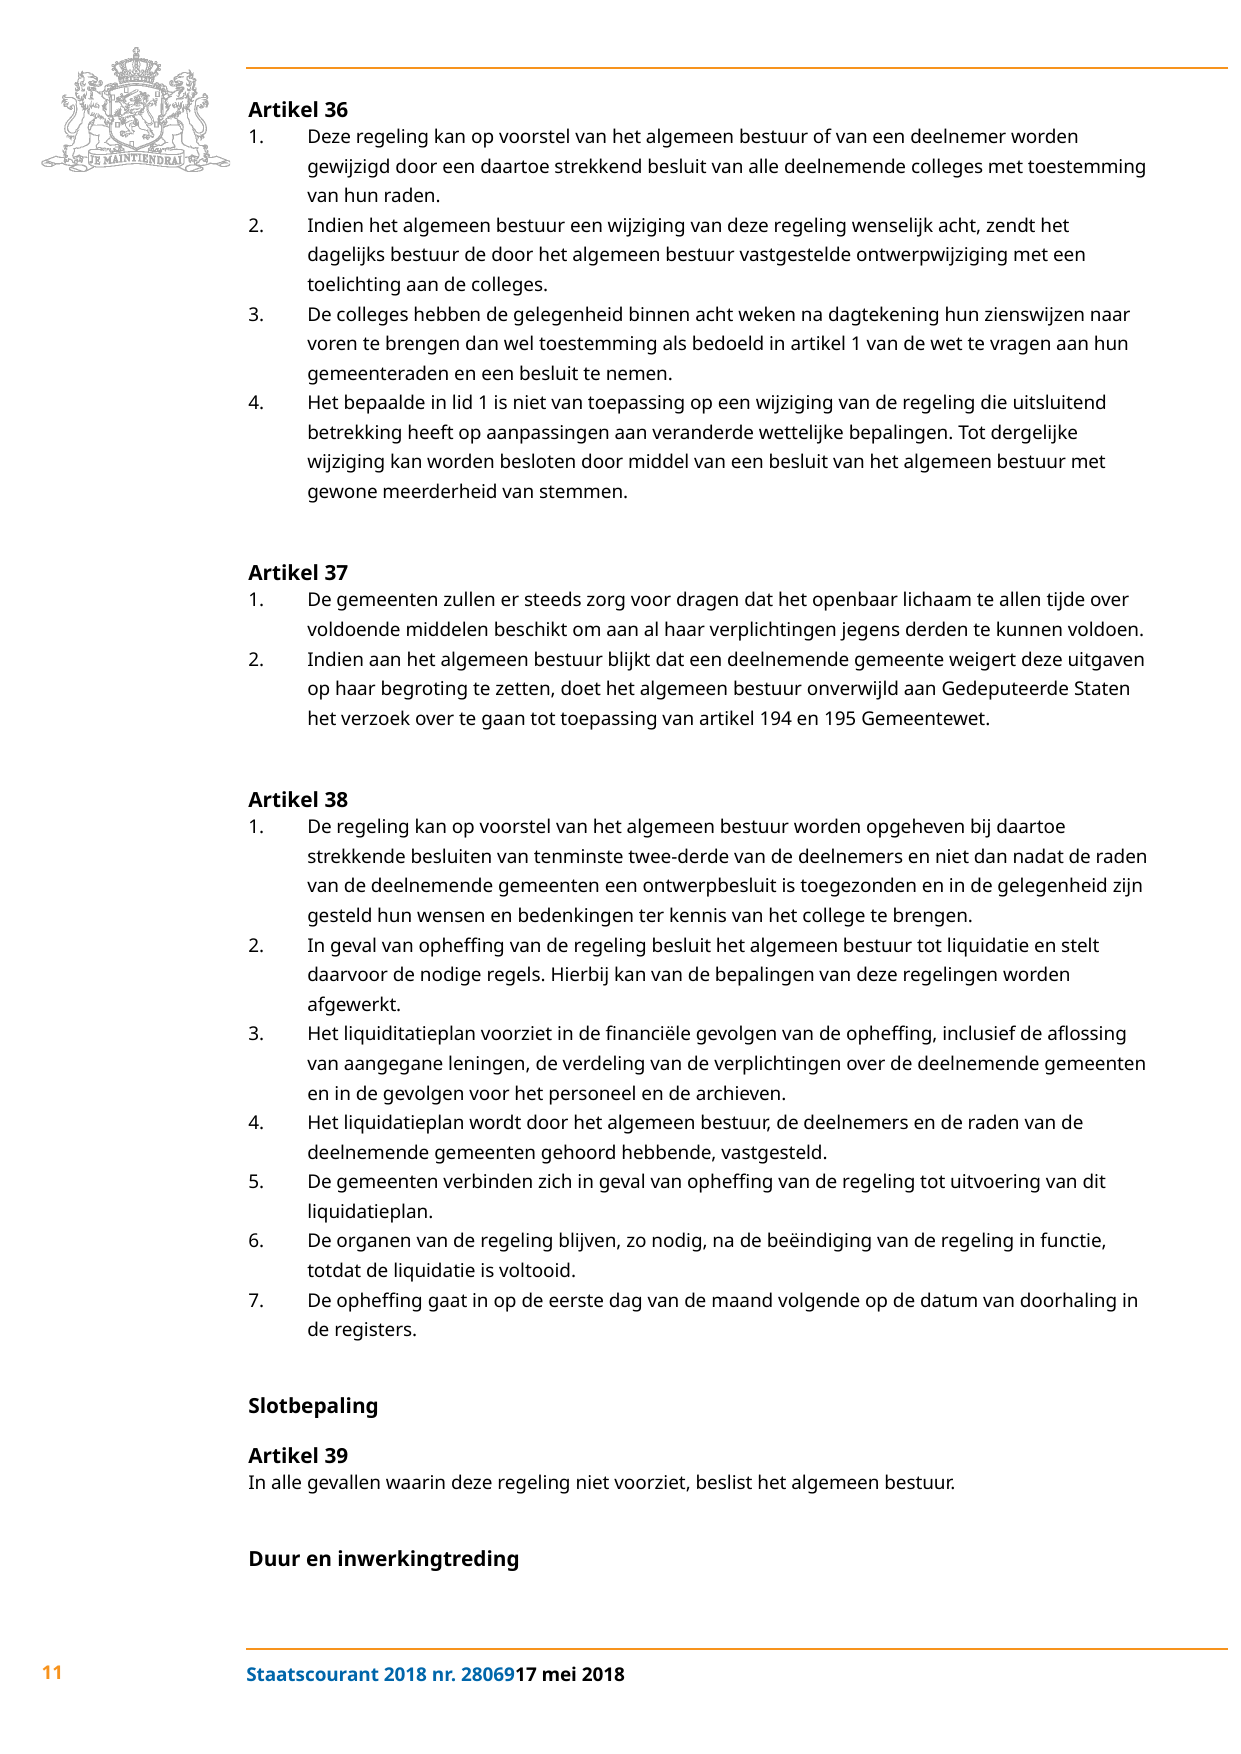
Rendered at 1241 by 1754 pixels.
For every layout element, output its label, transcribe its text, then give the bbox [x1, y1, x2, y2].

text Slotbepaling [248, 1392, 1152, 1420]
list Het bepaalde in lid 1 is niet van toepassing op een wijziging van de regeling die uitsluitend betrekking heeft op aanpassingen aan veranderde wettelijke bepalingen. Tot dergelijke wijziging kan worden besloten door middel van een besluit van het algemeen bestuur met gewone meerderheid van stemmen. [248, 389, 1152, 504]
list Indien aan het algemeen bestuur blijkt dat een deelnemende gemeente weigert deze uitgaven op haar begroting te zetten, doet het algemeen bestuur onverwijld aan Gedeputeerde Staten het verzoek over te gaan tot toepassing van artikel 194 en 195 Gemeentewet. [248, 646, 1152, 731]
list De opheffing gaat in op de eerste dag van de maand volgende op de datum van doorhaling in de registers. [248, 1287, 1152, 1342]
text Artikel 38 [248, 785, 1152, 813]
list Indien het algemeen bestuur een wijziging van deze regeling wenselijk acht, zendt het dagelijks bestuur de door het algemeen bestuur vastgestelde ontwerpwijziging met een toelichting aan de colleges. [248, 212, 1152, 297]
text Duur en inwerkingtreding [248, 1544, 1152, 1573]
text Artikel 39 [248, 1441, 1152, 1469]
list Het liquiditatieplan voorziet in de financiële gevolgen van de opheffing, inclusief de aflossing van aangegane leningen, de verdeling van de verplichtingen over de deelnemende gemeenten en in de gevolgen voor het personeel en de archieven. [248, 1021, 1152, 1105]
list De gemeenten verbinden zich in geval van opheffing van de regeling tot uitvoering van dit liquidatieplan. [248, 1168, 1152, 1224]
list De regeling kan op voorstel van het algemeen bestuur worden opgeheven bij daartoe strekkende besluiten van tenminste twee-derde van de deelnemers en niet dan nadat de raden van de deelnemende gemeenten een ontwerpbesluit is toegezonden en in de gelegenheid zijn gesteld hun wensen en bedenkingen ter kennis van het college te brengen. [248, 813, 1152, 928]
list Deze regeling kan op voorstel van het algemeen bestuur of van een deelnemer worden gewijzigd door een daartoe strekkend besluit van alle deelnemende colleges met toestemming van hun raden. [248, 123, 1152, 208]
list De gemeenten zullen er steeds zorg voor dragen dat het openbaar lichaam te allen tijde over voldoende middelen beschikt om aan al haar verplichtingen jegens derden te kunnen voldoen. [248, 587, 1152, 642]
list De organen van de regeling blijven, zo nodig, na de beëindiging van de regeling in functie, totdat de liquidatie is voltooid. [248, 1228, 1152, 1283]
picture [41, 47, 231, 172]
list Het liquidatieplan wordt door het algemeen bestuur, de deelnemers en de raden van de deelnemende gemeenten gehoord hebbende, vastgesteld. [248, 1109, 1152, 1164]
text Artikel 37 [248, 558, 1152, 587]
text In alle gevallen waarin deze regeling niet voorziet, beslist het algemeen bestuur. [248, 1469, 1152, 1495]
text Artikel 36 [248, 95, 1152, 123]
list In geval van opheffing van de regeling besluit het algemeen bestuur tot liquidatie en stelt daarvoor de nodige regels. Hierbij kan van de bepalingen van deze regelingen worden afgewerkt. [248, 932, 1152, 1017]
list De colleges hebben de gelegenheid binnen acht weken na dagtekening hun zienswijzen naar voren te brengen dan wel toestemming als bedoeld in artikel 1 van de wet te vragen aan hun gemeenteraden en een besluit te nemen. [248, 301, 1152, 386]
